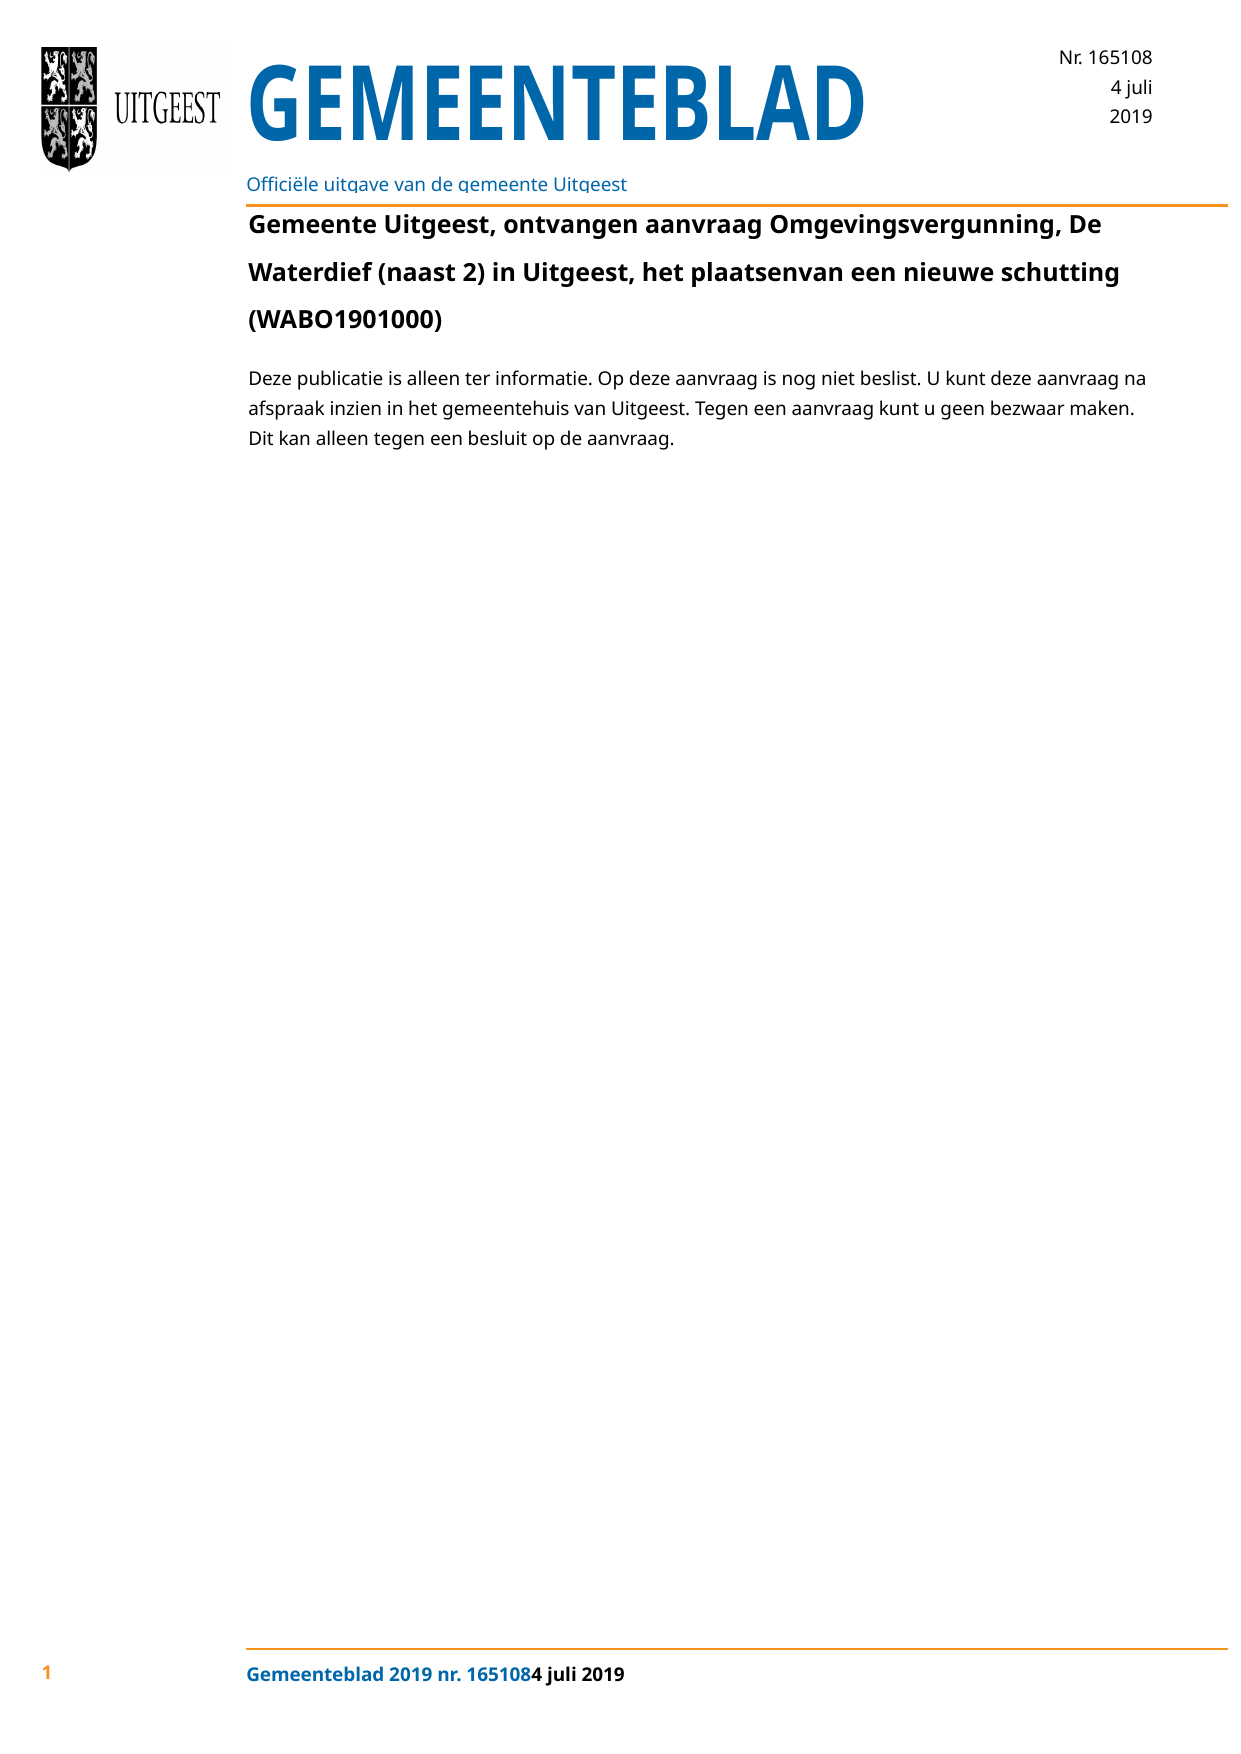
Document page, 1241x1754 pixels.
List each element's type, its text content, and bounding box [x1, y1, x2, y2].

picture [41, 47, 231, 172]
text Gemeente Uitgeest, ontvangen aanvraag Omgevingsvergunning, De Waterdief (naast 2) in Uitgeest, het plaatsenvan een nieuwe schutting (WABO1901000) [248, 207, 1152, 336]
text Deze publicatie is alleen ter informatie. Op deze aanvraag is nog niet beslist. U kunt deze aanvraag na afspraak inzien in het gemeentehuis van Uitgeest. Tegen een aanvraag kunt u geen bezwaar maken. Dit kan alleen tegen een besluit op de aanvraag. [248, 366, 1152, 450]
